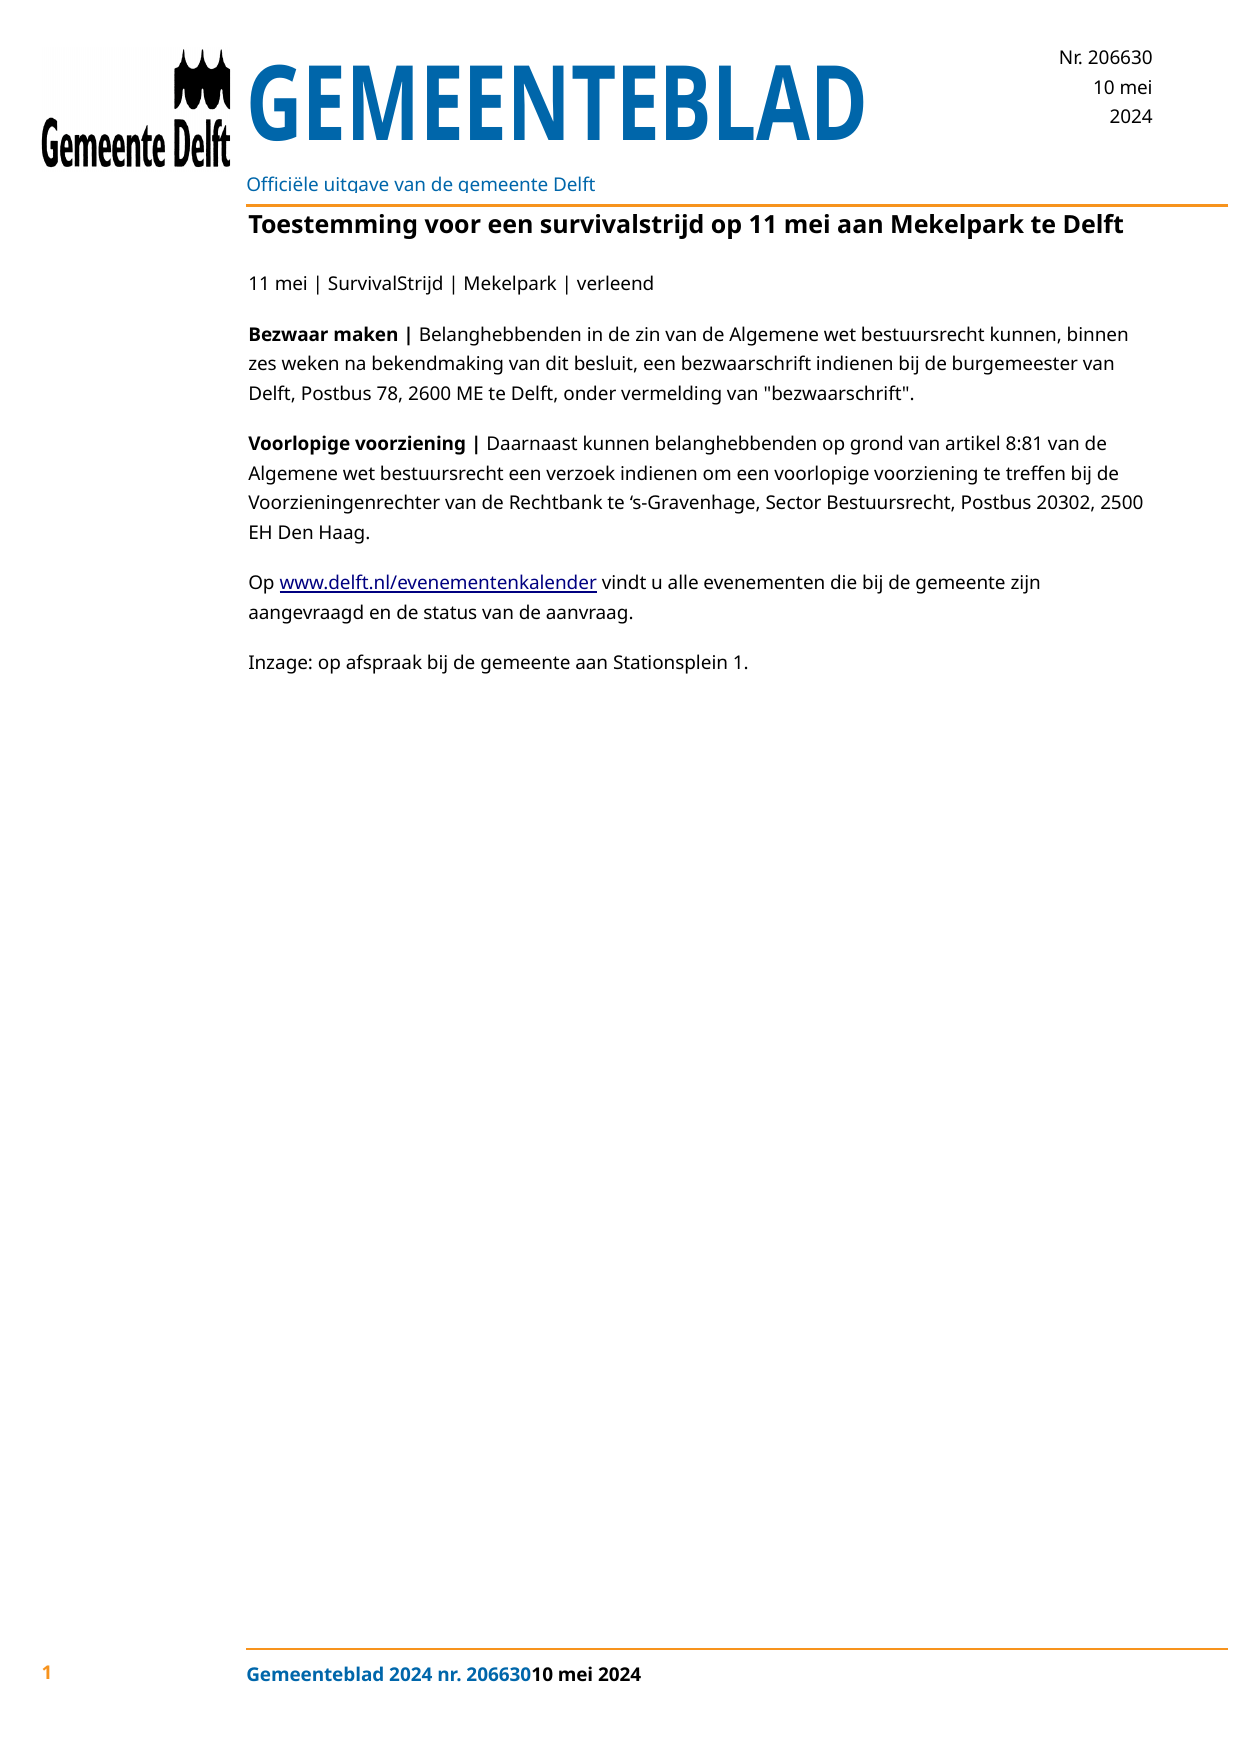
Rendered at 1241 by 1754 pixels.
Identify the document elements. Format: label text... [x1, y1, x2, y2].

text 11 mei | SurvivalStrijd | Mekelpark | verleend [248, 270, 1152, 296]
picture [41, 47, 231, 172]
text Inzage: op afspraak bij de gemeente aan Stationsplein 1. [248, 649, 1152, 675]
text Op www.delft.nl/evenementenkalender vindt u alle evenementen die bij de gemeente zijn aangevraagd en de status van de aanvraag. [248, 569, 1152, 625]
text Voorlopige voorziening | Daarnaast kunnen belanghebbenden op grond van artikel 8:81 van de Algemene wet bestuursrecht een verzoek indienen om een voorlopige voorziening te treffen bij de Voorzieningenrechter van de Rechtbank te ‘s-Gravenhage, Sector Bestuursrecht, Postbus 20302, 2500 EH Den Haag. [248, 430, 1152, 545]
text Bezwaar maken | Belanghebbenden in de zin van de Algemene wet bestuursrecht kunnen, binnen zes weken na bekendmaking van dit besluit, een bezwaarschrift indienen bij de burgemeester van Delft, Postbus 78, 2600 ME te Delft, onder vermelding van "bezwaarschrift". [248, 321, 1152, 406]
text Toestemming voor een survivalstrijd op 11 mei aan Mekelpark te Delft [248, 207, 1152, 241]
